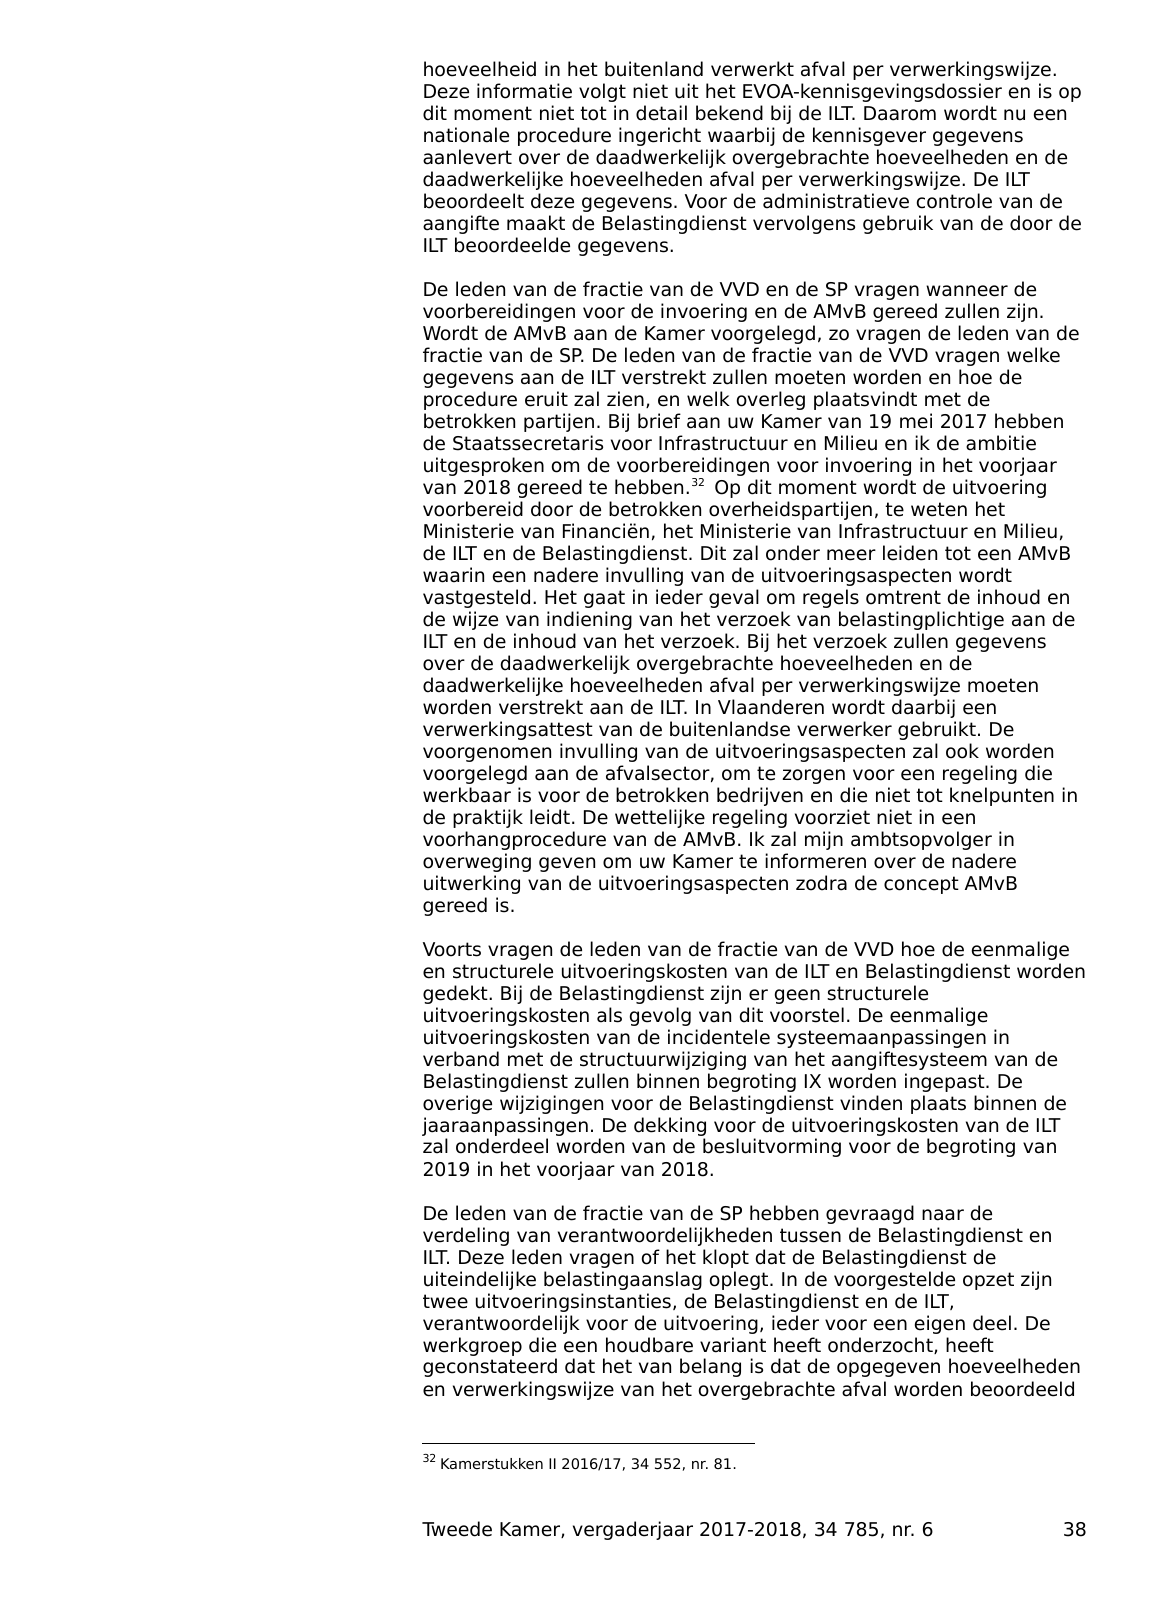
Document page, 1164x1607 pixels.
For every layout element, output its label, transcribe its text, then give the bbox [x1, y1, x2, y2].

text Kamerstukken II 2016/17, 34 552, nr. 81. [422, 1452, 1087, 1474]
text De leden van de fractie van de VVD en de SP vragen wanneer de voorbereidingen voor de invoering en de AMvB gereed zullen zijn. Wordt de AMvB aan de Kamer voorgelegd, zo vragen de leden van de fractie van de SP. De leden van de fractie van de VVD vragen welke gegevens aan de ILT verstrekt zullen moeten worden en hoe de procedure eruit zal zien, en welk overleg plaatsvindt met de betrokken partijen. Bij brief aan uw Kamer van 19 mei 2017 hebben de Staatssecretaris voor Infrastructuur en Milieu en ik de ambitie uitgesproken om de voorbereidingen voor invoering in het voorjaar van 2018 gereed te hebben. Op dit moment wordt de uitvoering voorbereid door de betrokken overheidspartijen, te weten het Ministerie van Financiën, het Ministerie van Infrastructuur en Milieu, de ILT en de Belastingdienst. Dit zal onder meer leiden tot een AMvB waarin een nadere invulling van de uitvoeringsaspecten wordt vastgesteld. Het gaat in ieder geval om regels omtrent de inhoud en de wijze van indiening van het verzoek van belastingplichtige aan de ILT en de inhoud van het verzoek. Bij het verzoek zullen gegevens over de daadwerkelijk overgebrachte hoeveelheden en de daadwerkelijke hoeveelheden afval per verwerkingswijze moeten worden verstrekt aan de ILT. In Vlaanderen wordt daarbij een verwerkingsattest van de buitenlandse verwerker gebruikt. De voorgenomen invulling van de uitvoeringsaspecten zal ook worden voorgelegd aan de afvalsector, om te zorgen voor een regeling die werkbaar is voor de betrokken bedrijven en die niet tot knelpunten in de praktijk leidt. De wettelijke regeling voorziet niet in een voorhangprocedure van de AMvB. Ik zal mijn ambtsopvolger in overweging geven om uw Kamer te informeren over de nadere uitwerking van de uitvoeringsaspecten zodra de concept AMvB gereed is. [422, 279, 1087, 916]
text hoeveelheid in het buitenland verwerkt afval per verwerkingswijze. Deze informatie volgt niet uit het EVOA-kennisgevingsdossier en is op dit moment niet tot in detail bekend bij de ILT. Daarom wordt nu een nationale procedure ingericht waarbij de kennisgever gegevens aanlevert over de daadwerkelijk overgebrachte hoeveelheden en de daadwerkelijke hoeveelheden afval per verwerkingswijze. De ILT beoordeelt deze gegevens. Voor de administratieve controle van de aangifte maakt de Belastingdienst vervolgens gebruik van de door de ILT beoordeelde gegevens. [422, 59, 1087, 257]
text Voorts vragen de leden van de fractie van de VVD hoe de eenmalige en structurele uitvoeringskosten van de ILT en Belastingdienst worden gedekt. Bij de Belastingdienst zijn er geen structurele uitvoeringskosten als gevolg van dit voorstel. De eenmalige uitvoeringskosten van de incidentele systeemaanpassingen in verband met de structuurwijziging van het aangiftesysteem van de Belastingdienst zullen binnen begroting IX worden ingepast. De overige wijzigingen voor de Belastingdienst vinden plaats binnen de jaaraanpassingen. De dekking voor de uitvoeringskosten van de ILT zal onderdeel worden van de besluitvorming voor de begroting van 2019 in het voorjaar van 2018. [422, 939, 1087, 1180]
text De leden van de fractie van de SP hebben gevraagd naar de verdeling van verantwoordelijkheden tussen de Belastingdienst en ILT. Deze leden vragen of het klopt dat de Belastingdienst de uiteindelijke belastingaanslag oplegt. In de voorgestelde opzet zijn twee uitvoeringsinstanties, de Belastingdienst en de ILT, verantwoordelijk voor de uitvoering, ieder voor een eigen deel. De werkgroep die een houdbare variant heeft onderzocht, heeft geconstateerd dat het van belang is dat de opgegeven hoeveelheden en verwerkingswijze van het overgebrachte afval worden beoordeeld [422, 1203, 1087, 1400]
